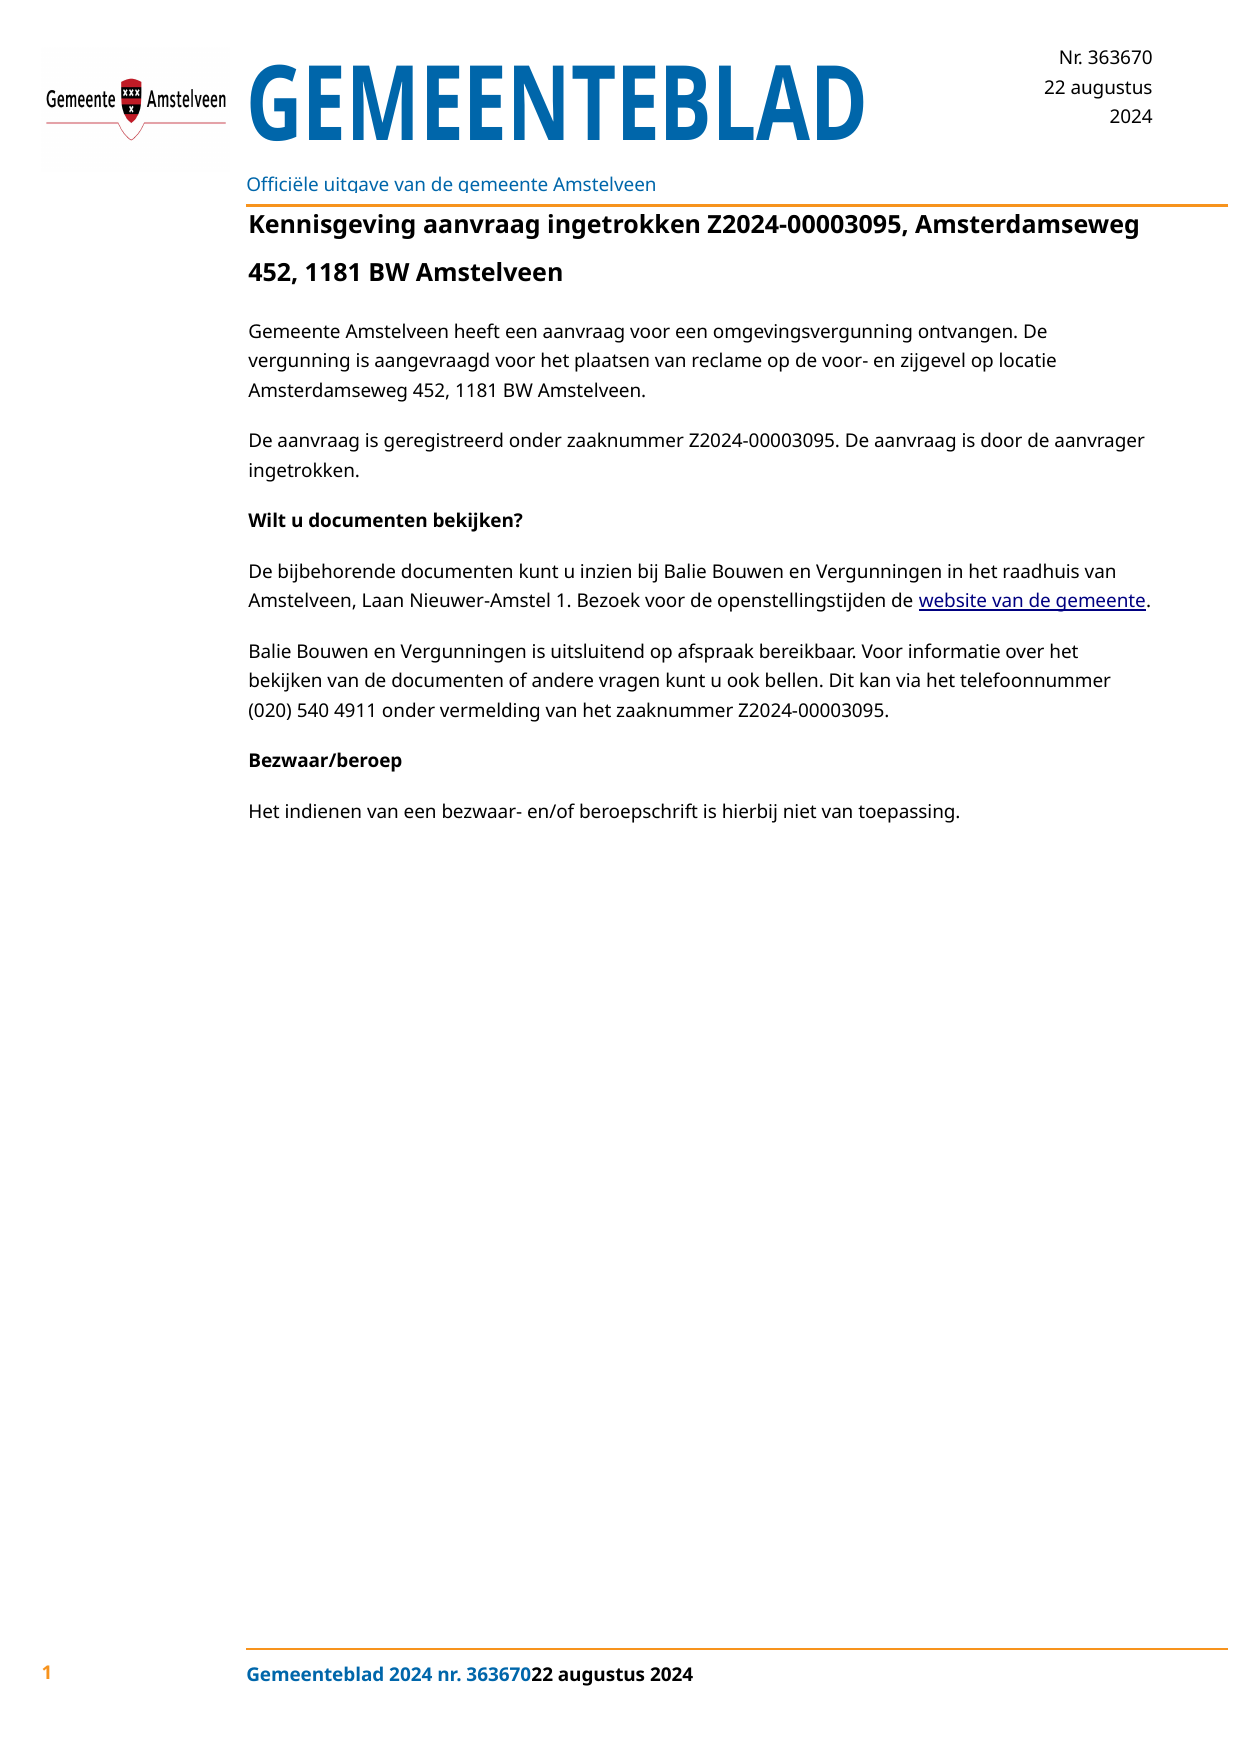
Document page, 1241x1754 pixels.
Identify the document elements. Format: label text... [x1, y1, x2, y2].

text De aanvraag is geregistreerd onder zaaknummer Z2024-00003095. De aanvraag is door de aanvrager ingetrokken. [248, 427, 1152, 483]
text Het indienen van een bezwaar- en/of beroepschrift is hierbij niet van toepassing. [248, 798, 1152, 824]
text Balie Bouwen en Vergunningen is uitsluitend op afspraak bereikbaar. Voor informatie over het bekijken van de documenten of andere vragen kunt u ook bellen. Dit kan via het telefoonnummer (020) 540 4911 onder vermelding van het zaaknummer Z2024-00003095. [248, 638, 1152, 723]
text Gemeente Amstelveen heeft een aanvraag voor een omgevingsvergunning ontvangen. De vergunning is aangevraagd voor het plaatsen van reclame op de voor- en zijgevel op locatie Amsterdamseweg 452, 1181 BW Amstelveen. [248, 318, 1152, 403]
picture [41, 47, 231, 172]
text De bijbehorende documenten kunt u inzien bij Balie Bouwen en Vergunningen in het raadhuis van Amstelveen, Laan Nieuwer-Amstel 1. Bezoek voor de openstellingstijden de website van de gemeente. [248, 558, 1152, 613]
text Bezwaar/beroep [248, 747, 1152, 773]
text Kennisgeving aanvraag ingetrokken Z2024-00003095, Amsterdamseweg 452, 1181 BW Amstelveen [248, 207, 1152, 288]
text Wilt u documenten bekijken? [248, 507, 1152, 533]
